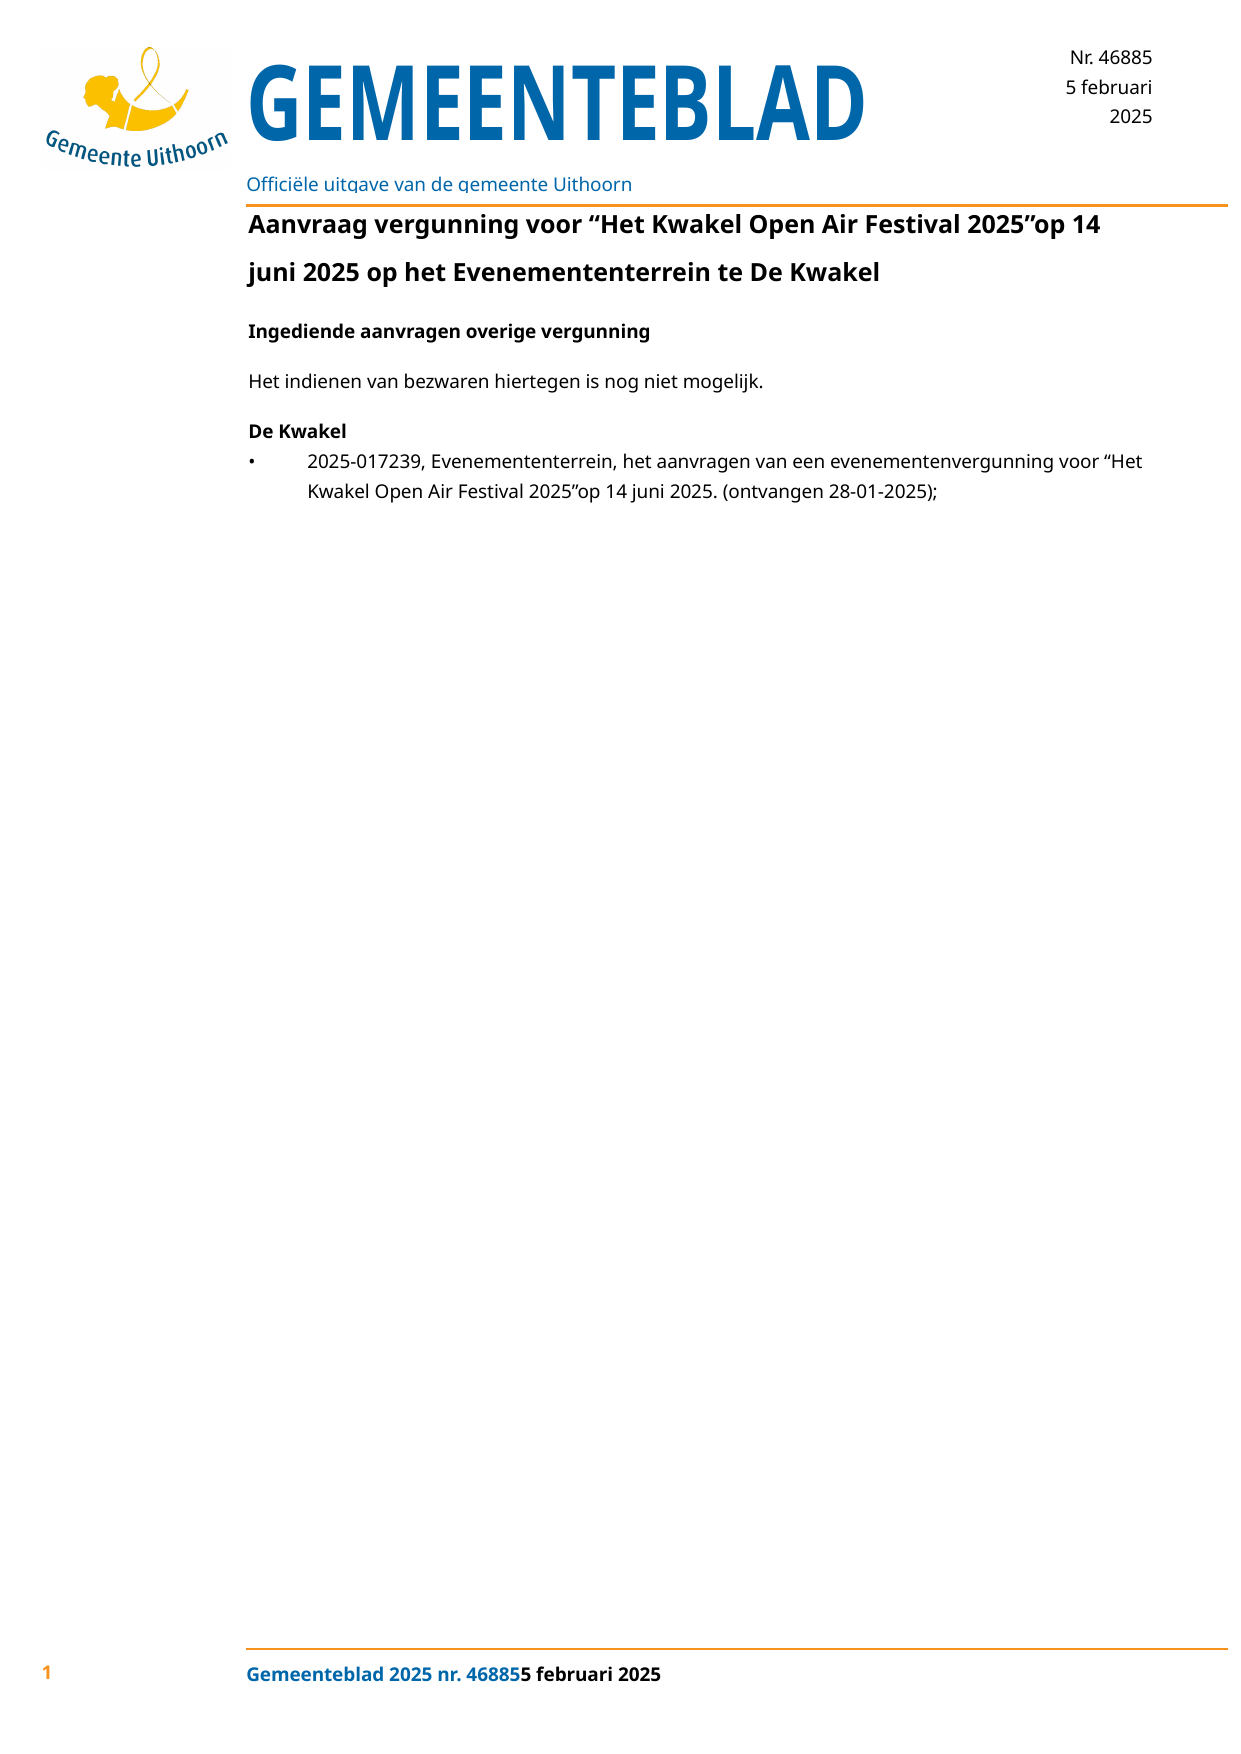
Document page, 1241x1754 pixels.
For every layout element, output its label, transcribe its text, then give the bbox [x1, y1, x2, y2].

text Aanvraag vergunning voor “Het Kwakel Open Air Festival 2025”op 14 juni 2025 op het Evenemententerrein te De Kwakel [248, 207, 1152, 288]
list 2025-017239, Evenemententerrein, het aanvragen van een evenementenvergunning voor “Het Kwakel Open Air Festival 2025”op 14 juni 2025. (ontvangen 28-01-2025); [248, 448, 1152, 504]
text De Kwakel [248, 419, 1152, 444]
text Ingediende aanvragen overige vergunning [248, 318, 1152, 344]
picture [41, 47, 231, 172]
text Het indienen van bezwaren hiertegen is nog niet mogelijk. [248, 368, 1152, 394]
